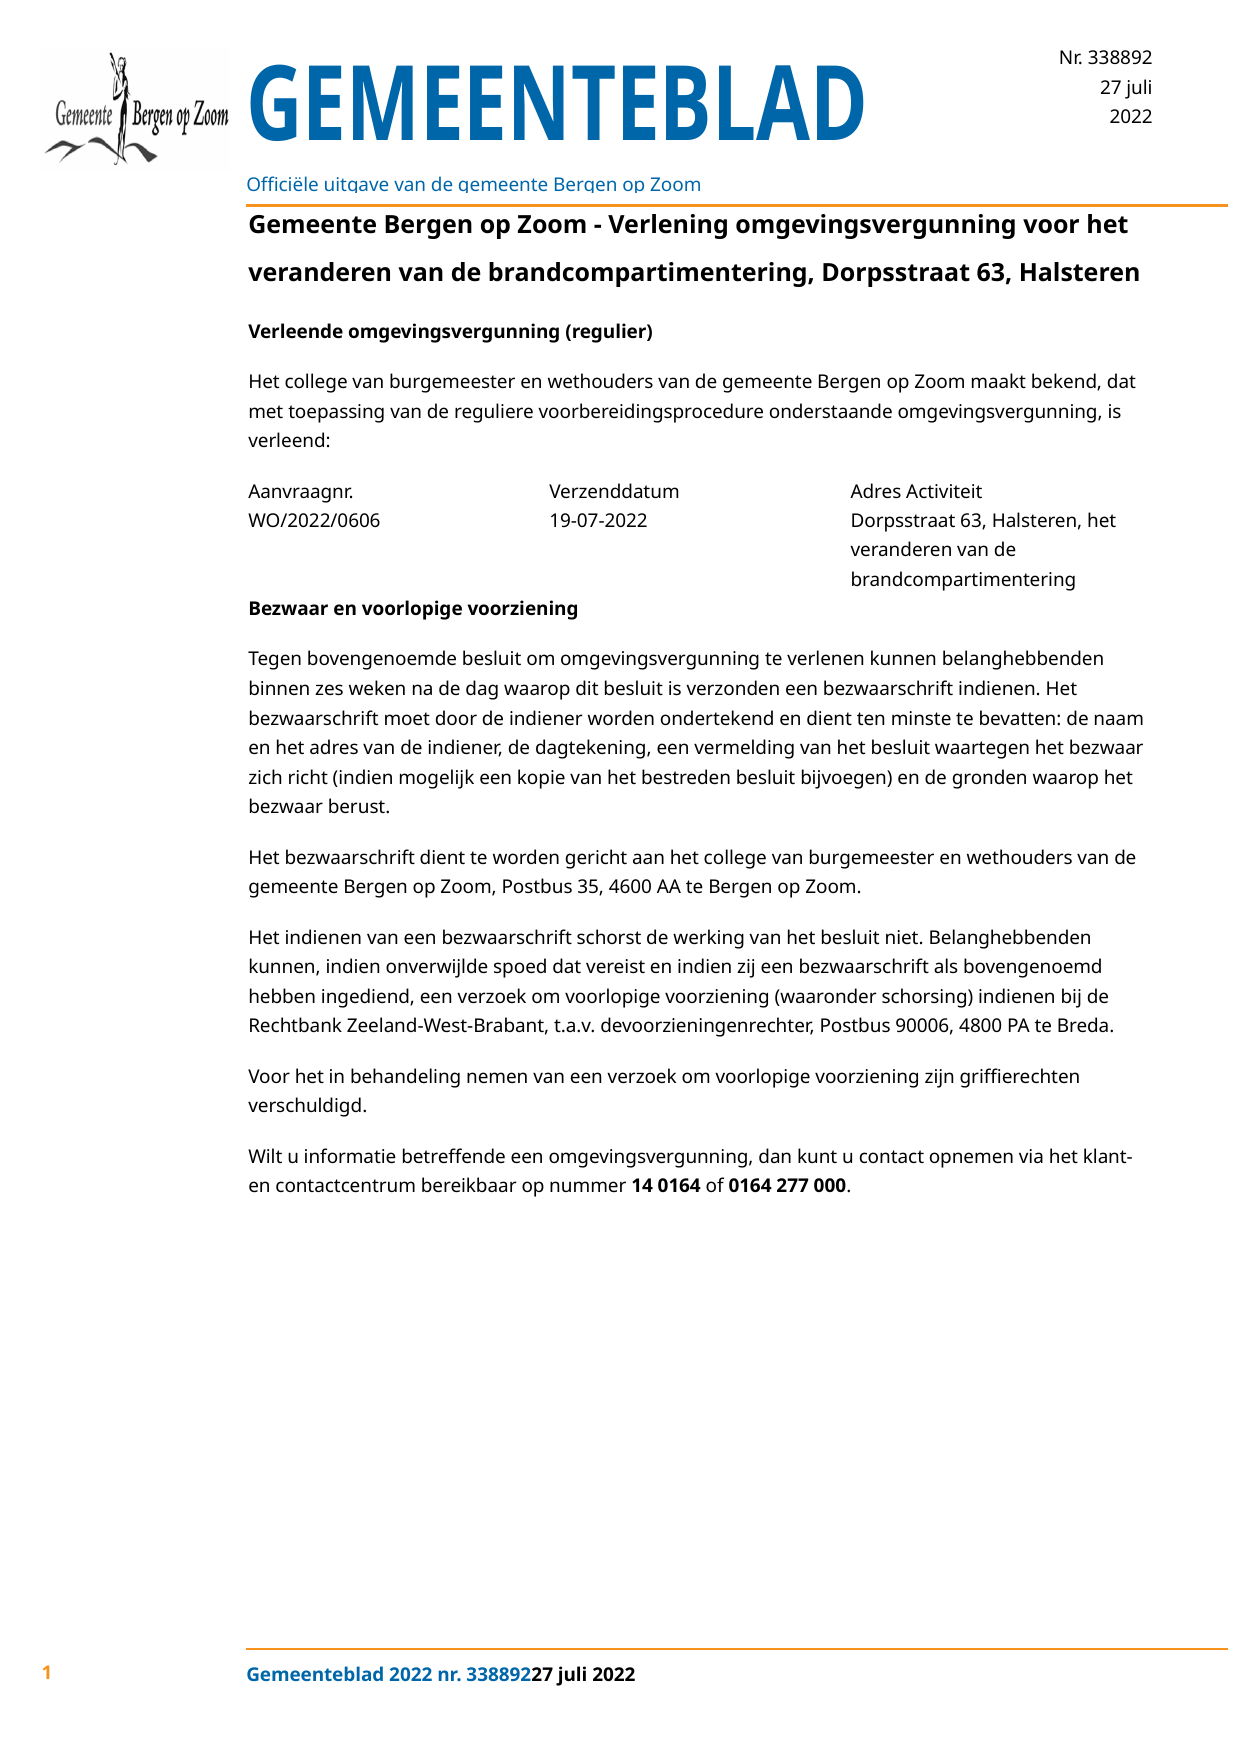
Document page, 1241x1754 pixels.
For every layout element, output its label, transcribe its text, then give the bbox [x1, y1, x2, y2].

text Gemeente Bergen op Zoom - Verlening omgevingsvergunning voor het veranderen van de brandcompartimentering, Dorpsstraat 63, Halsteren [248, 207, 1152, 288]
table_header WO/2022/0606 [248, 507, 549, 592]
picture [41, 47, 231, 172]
table_header Verzenddatum [549, 478, 850, 504]
table_header Aanvraagnr. [248, 478, 549, 504]
text Het college van burgemeester en wethouders van de gemeente Bergen op Zoom maakt bekend, dat met toepassing van de reguliere voorbereidingsprocedure onderstaande omgevingsvergunning, is verleend: [248, 368, 1152, 453]
table_header 19-07-2022 [549, 507, 850, 592]
table_header Dorpsstraat 63, Halsteren, het veranderen van de brandcompartimentering [850, 507, 1152, 592]
table_header Adres Activiteit [850, 478, 1152, 504]
text Voor het in behandeling nemen van een verzoek om voorlopige voorziening zijn griffierechten verschuldigd. [248, 1063, 1152, 1118]
text Bezwaar en voorlopige voorziening [248, 595, 1152, 621]
text Het bezwaarschrift dient te worden gericht aan het college van burgemeester en wethouders van de gemeente Bergen op Zoom, Postbus 35, 4600 AA te Bergen op Zoom. [248, 844, 1152, 899]
text Wilt u informatie betreffende een omgevingsvergunning, dan kunt u contact opnemen via het klant- en contactcentrum bereikbaar op nummer 14 0164 of 0164 277 000. [248, 1143, 1152, 1198]
text Tegen bovengenoemde besluit om omgevingsvergunning te verlenen kunnen belanghebbenden binnen zes weken na de dag waarop dit besluit is verzonden een bezwaarschrift indienen. Het bezwaarschrift moet door de indiener worden ondertekend en dient ten minste te bevatten: de naam en het adres van de indiener, de dagtekening, een vermelding van het besluit waartegen het bezwaar zich richt (indien mogelijk een kopie van het bestreden besluit bijvoegen) en de gronden waarop het bezwaar berust. [248, 646, 1152, 819]
text Verleende omgevingsvergunning (regulier) [248, 318, 1152, 344]
text Het indienen van een bezwaarschrift schorst de werking van het besluit niet. Belanghebbenden kunnen, indien onverwijlde spoed dat vereist en indien zij een bezwaarschrift als bovengenoemd hebben ingediend, een verzoek om voorlopige voorziening (waaronder schorsing) indienen bij de Rechtbank Zeeland-West-Brabant, t.a.v. devoorzieningenrechter, Postbus 90006, 4800 PA te Breda. [248, 924, 1152, 1038]
